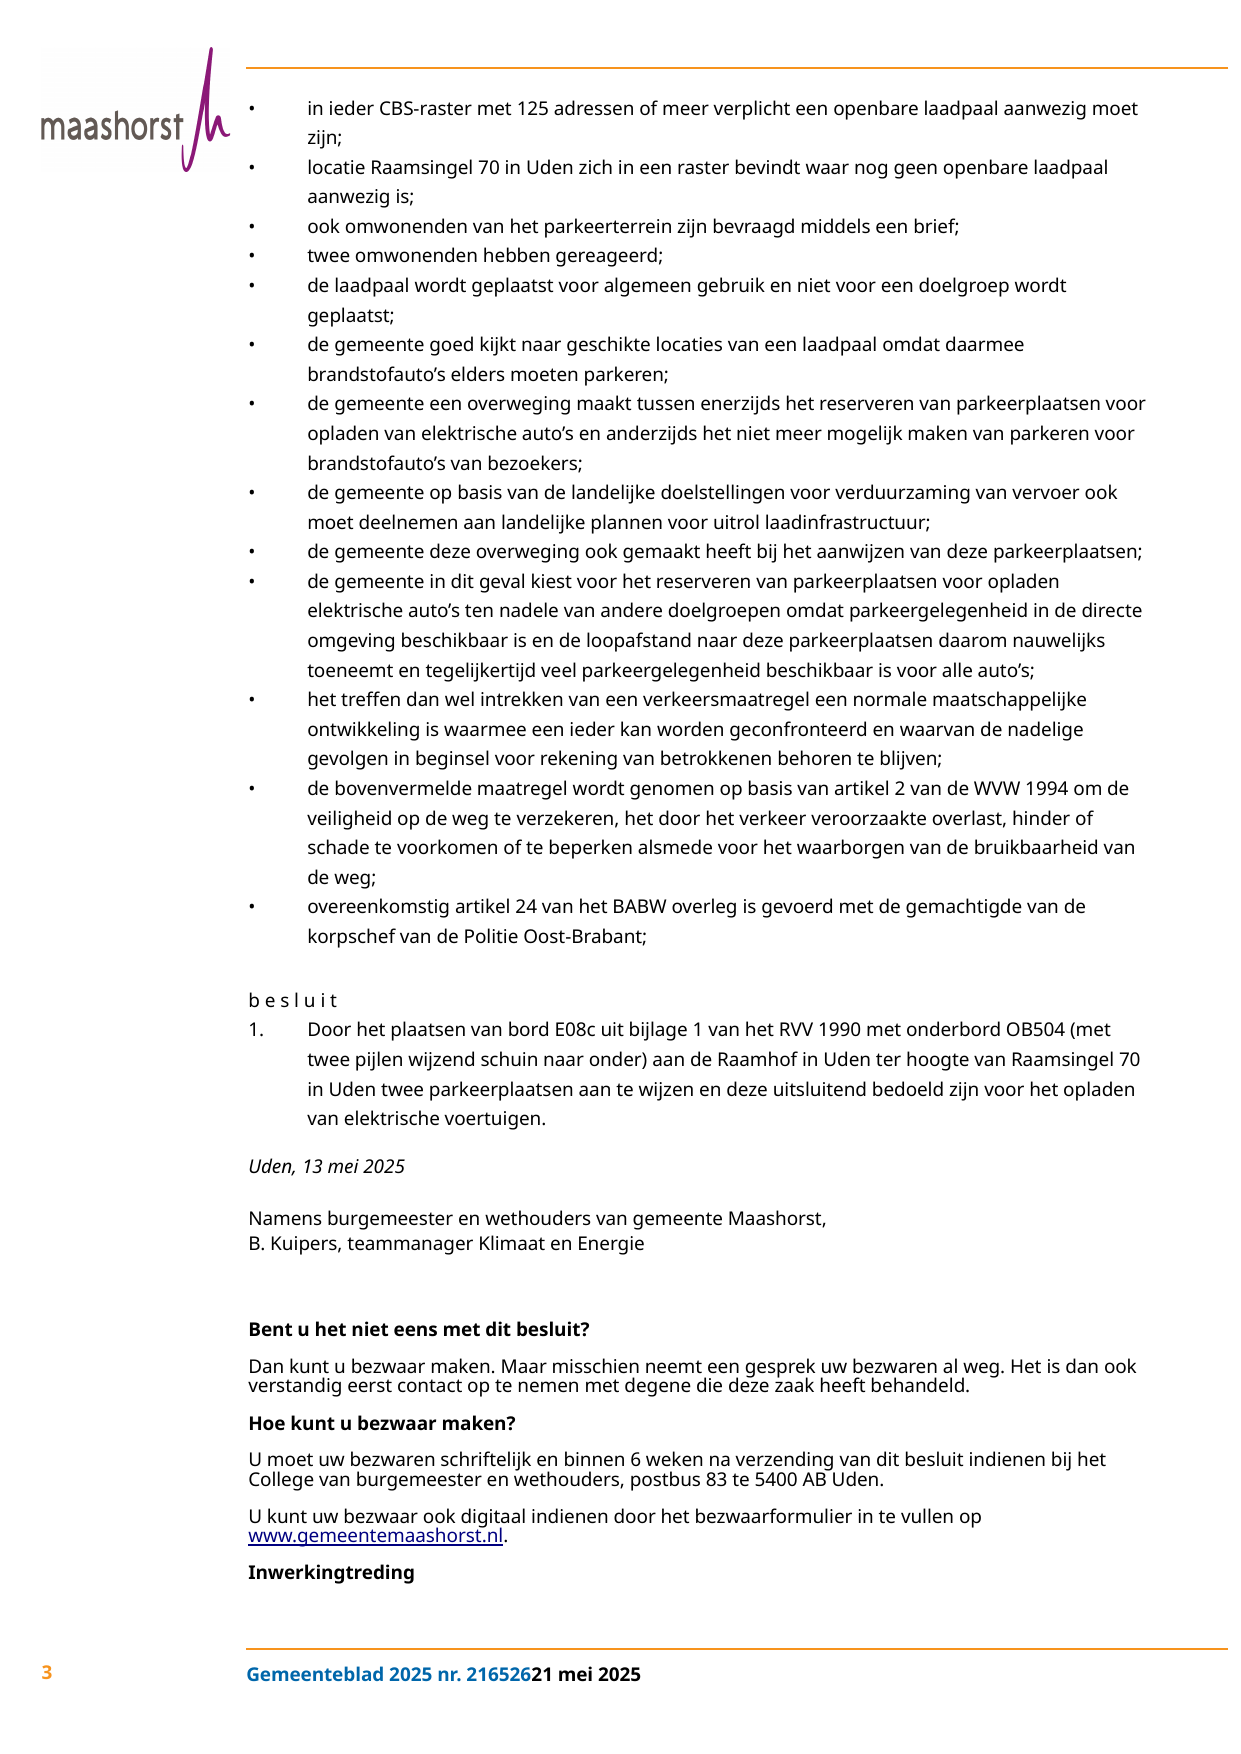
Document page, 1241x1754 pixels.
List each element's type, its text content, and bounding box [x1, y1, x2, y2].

text b e s l u i t [248, 987, 1152, 1013]
list in ieder CBS-raster met 125 adressen of meer verplicht een openbare laadpaal aanwezig moet zijn; [248, 95, 1152, 150]
list twee omwonenden hebben gereageerd; [248, 243, 1152, 268]
list de gemeente in dit geval kiest voor het reserveren van parkeerplaatsen voor opladen elektrische auto’s ten nadele van andere doelgroepen omdat parkeergelegenheid in de directe omgeving beschikbaar is en de loopafstand naar deze parkeerplaatsen daarom nauwelijks toeneemt en tegelijkertijd veel parkeergelegenheid beschikbaar is voor alle auto’s; [248, 568, 1152, 683]
text Hoe kunt u bezwaar maken? [248, 1414, 1152, 1434]
text U kunt uw bezwaar ook digitaal indienen door het bezwaarformulier in te vullen op www.gemeentemaashorst.nl. [248, 1508, 1152, 1546]
list de gemeente een overweging maakt tussen enerzijds het reserveren van parkeerplaatsen voor opladen van elektrische auto’s en anderzijds het niet meer mogelijk maken van parkeren voor brandstofauto’s van bezoekers; [248, 391, 1152, 476]
list overeenkomstig artikel 24 van het BABW overleg is gevoerd met de gemachtigde van de korpschef van de Politie Oost-Brabant; [248, 893, 1152, 949]
list ook omwonenden van het parkeerterrein zijn bevraagd middels een brief; [248, 213, 1152, 239]
list de bovenvermelde maatregel wordt genomen op basis van artikel 2 van de WVW 1994 om de veiligheid op de weg te verzekeren, het door het verkeer veroorzaakte overlast, hinder of schade te voorkomen of te beperken alsmede voor het waarborgen van de bruikbaarheid van de weg; [248, 775, 1152, 890]
text B. Kuipers, teammanager Klimaat en Energie [248, 1230, 1152, 1256]
list Door het plaatsen van bord E08c uit bijlage 1 van het RVV 1990 met onderbord OB504 (met twee pijlen wijzend schuin naar onder) aan de Raamhof in Uden ter hoogte van Raamsingel 70 in Uden twee parkeerplaatsen aan te wijzen en deze uitsluitend bedoeld zijn voor het opladen van elektrische voertuigen. [248, 1017, 1152, 1131]
list de gemeente goed kijkt naar geschikte locaties van een laadpaal omdat daarmee brandstofauto’s elders moeten parkeren; [248, 331, 1152, 387]
list de gemeente deze overweging ook gemaakt heeft bij het aanwijzen van deze parkeerplaatsen; [248, 538, 1152, 564]
text Dan kunt u bezwaar maken. Maar misschien neemt een gesprek uw bezwaren al weg. Het is dan ook verstandig eerst contact op te nemen met degene die deze zaak heeft behandeld. [248, 1358, 1152, 1397]
list de gemeente op basis van de landelijke doelstellingen voor verduurzaming van vervoer ook moet deelnemen aan landelijke plannen voor uitrol laadinfrastructuur; [248, 479, 1152, 535]
text Uden, 13 mei 2025 [248, 1153, 1152, 1179]
text Namens burgemeester en wethouders van gemeente Maashorst, [248, 1205, 1152, 1230]
text Bent u het niet eens met dit besluit? [248, 1321, 1152, 1341]
list het treffen dan wel intrekken van een verkeersmaatregel een normale maatschappelijke ontwikkeling is waarmee een ieder kan worden geconfronteerd en waarvan de nadelige gevolgen in beginsel voor rekening van betrokkenen behoren te blijven; [248, 686, 1152, 771]
list de laadpaal wordt geplaatst voor algemeen gebruik en niet voor een doelgroep wordt geplaatst; [248, 272, 1152, 328]
text U moet uw bezwaren schriftelijk en binnen 6 weken na verzending van dit besluit indienen bij het College van burgemeester en wethouders, postbus 83 te 5400 AB Uden. [248, 1451, 1152, 1490]
list locatie Raamsingel 70 in Uden zich in een raster bevindt waar nog geen openbare laadpaal aanwezig is; [248, 154, 1152, 209]
picture [41, 47, 231, 172]
text Inwerkingtreding [248, 1564, 1152, 1583]
